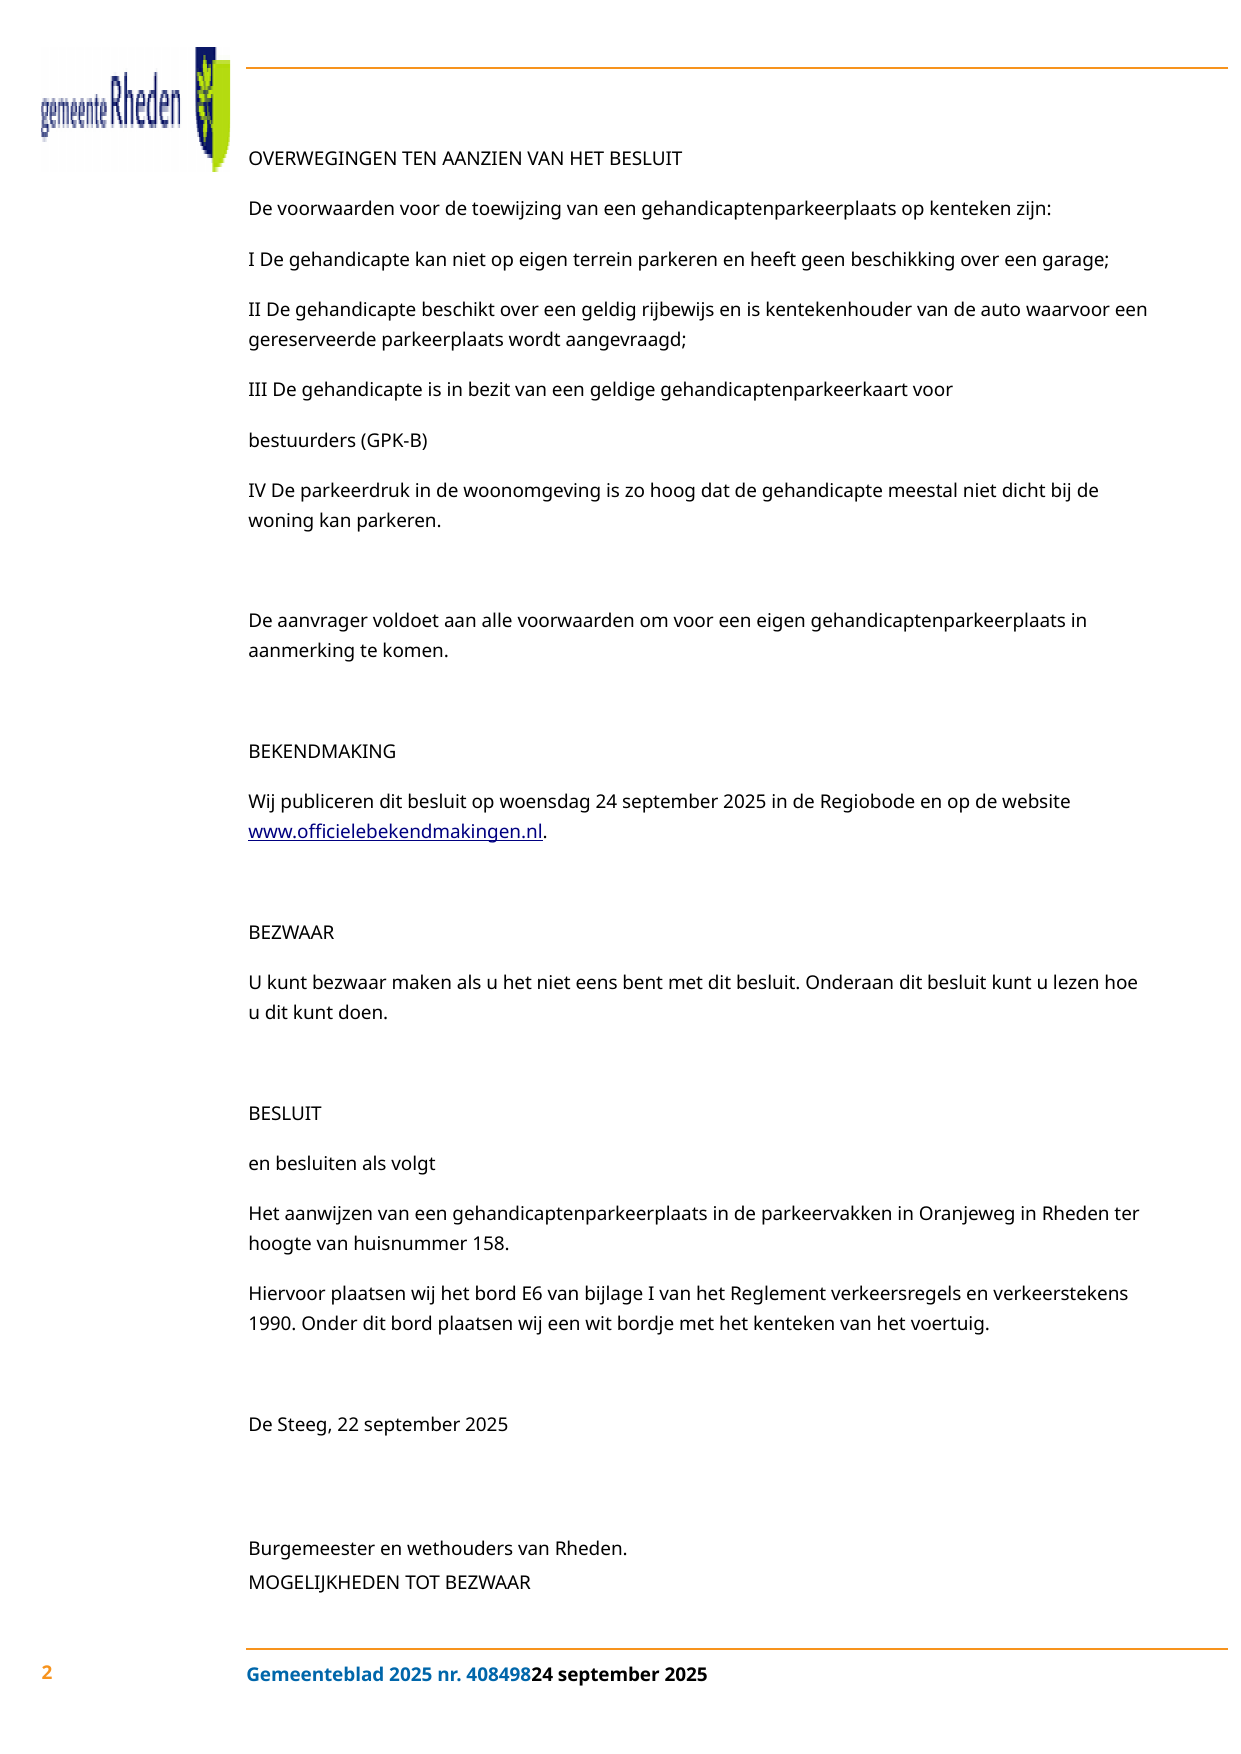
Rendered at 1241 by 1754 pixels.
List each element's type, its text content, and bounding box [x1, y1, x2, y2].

text U kunt bezwaar maken als u het niet eens bent met dit besluit. Onderaan dit besluit kunt u lezen hoe u dit kunt doen. [248, 969, 1152, 1025]
text III De gehandicapte is in bezit van een geldige gehandicaptenparkeerkaart voor [248, 376, 1152, 402]
picture [41, 47, 231, 172]
text II De gehandicapte beschikt over een geldig rijbewijs en is kentekenhouder van de auto waarvoor een gereserveerde parkeerplaats wordt aangevraagd; [248, 296, 1152, 352]
text De Steeg, 22 september 2025 [248, 1411, 1152, 1437]
text OVERWEGINGEN TEN AANZIEN VAN HET BESLUIT [248, 145, 1152, 171]
text BEZWAAR [248, 919, 1152, 945]
text Het aanwijzen van een gehandicaptenparkeerplaats in de parkeervakken in Oranjeweg in Rheden ter hoogte van huisnummer 158. [248, 1201, 1152, 1256]
text MOGELIJKHEDEN TOT BEZWAAR [248, 1574, 1152, 1594]
text Hiervoor plaatsen wij het bord E6 van bijlage I van het Reglement verkeersregels en verkeerstekens 1990. Onder dit bord plaatsen wij een wit bordje met het kenteken van het voertuig. [248, 1281, 1152, 1336]
text De voorwaarden voor de toewijzing van een gehandicaptenparkeerplaats op kenteken zijn: [248, 196, 1152, 221]
text BESLUIT [248, 1100, 1152, 1126]
text IV De parkeerdruk in de woonomgeving is zo hoog dat de gehandicapte meestal niet dicht bij de woning kan parkeren. [248, 477, 1152, 533]
text De aanvrager voldoet aan alle voorwaarden om voor een eigen gehandicaptenparkeerplaats in aanmerking te komen. [248, 608, 1152, 663]
text BEKENDMAKING [248, 738, 1152, 764]
text Wij publiceren dit besluit op woensdag 24 september 2025 in de Regiobode en op de website www.officielebekendmakingen.nl. [248, 788, 1152, 844]
text I De gehandicapte kan niet op eigen terrein parkeren en heeft geen beschikking over een garage; [248, 246, 1152, 272]
text en besluiten als volgt [248, 1150, 1152, 1176]
text Burgemeester en wethouders van Rheden. [248, 1535, 1152, 1561]
text bestuurders (GPK-B) [248, 427, 1152, 453]
